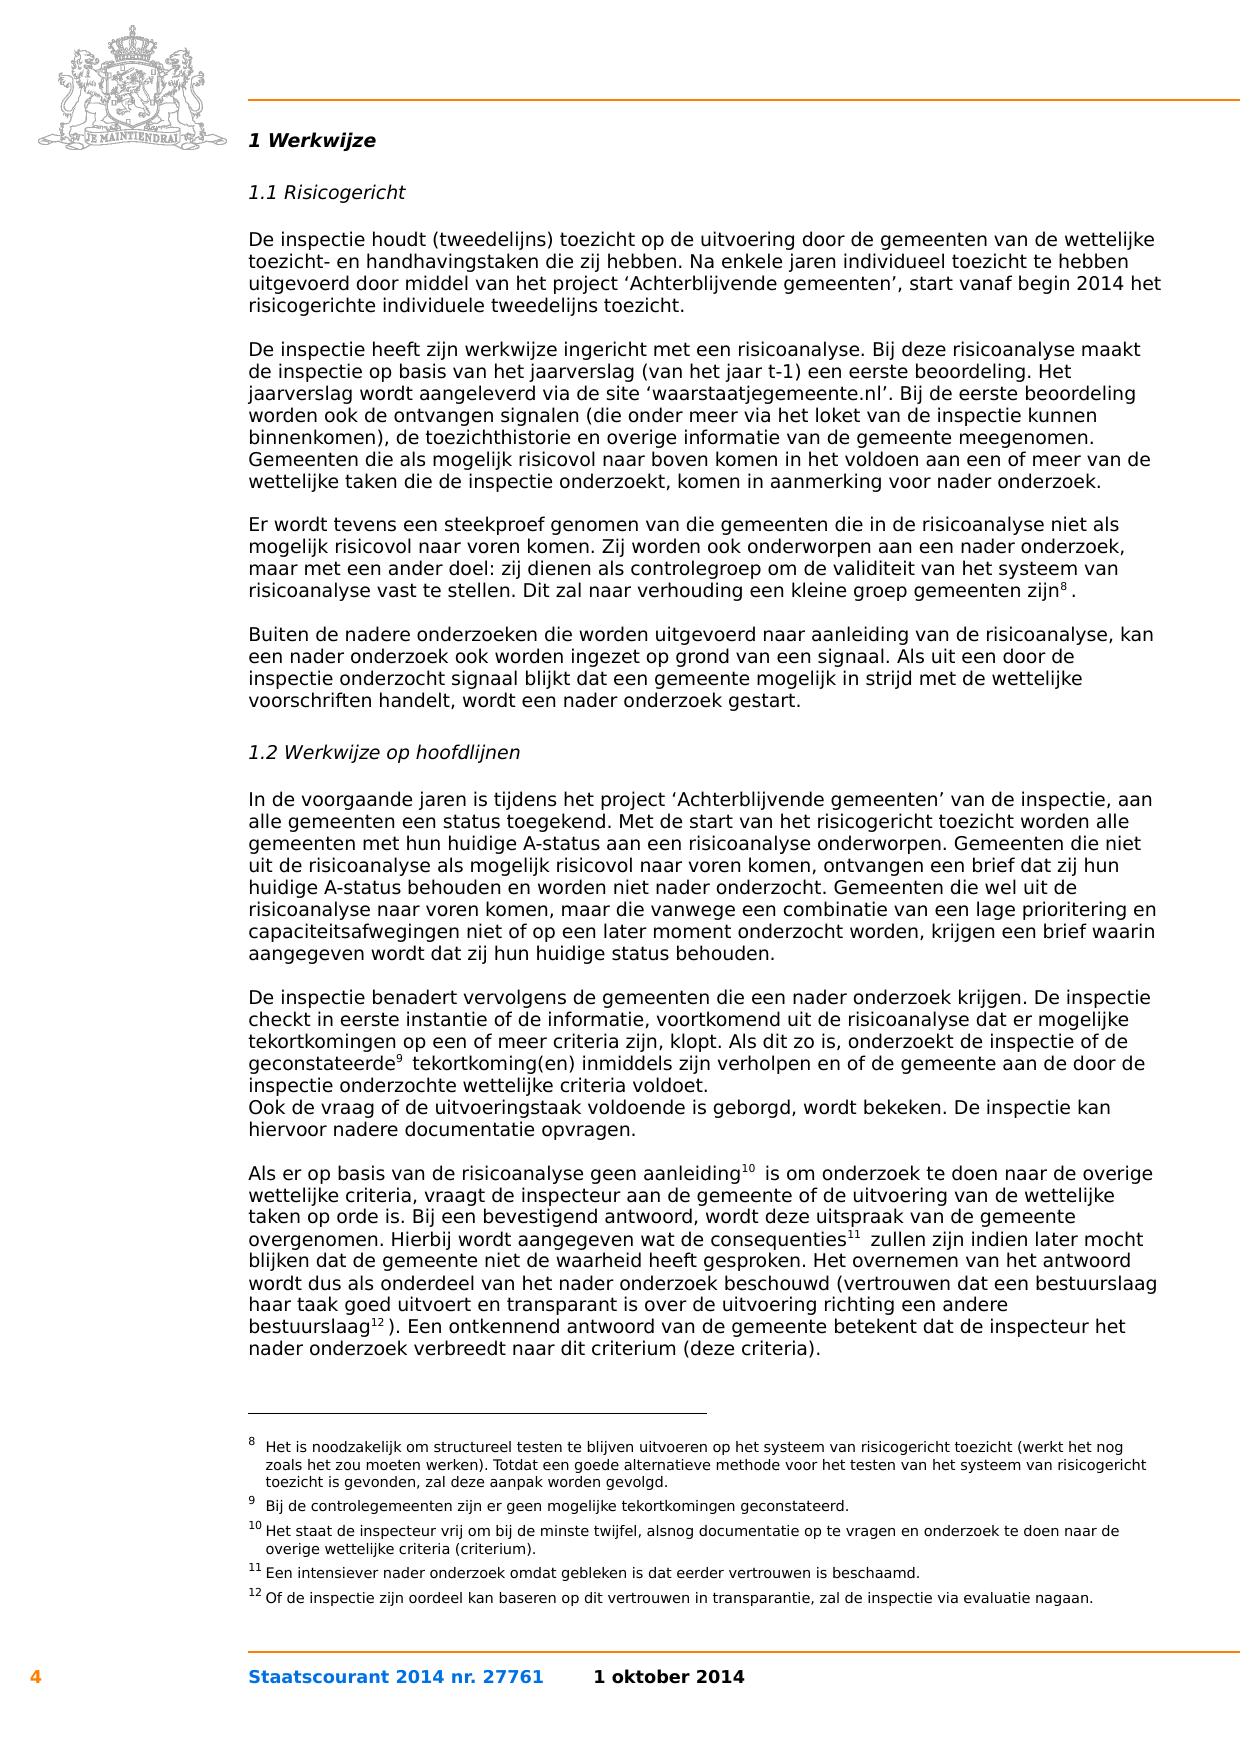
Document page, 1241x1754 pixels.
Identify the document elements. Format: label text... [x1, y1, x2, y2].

subtitle 1.1 Risicogericht [248, 182, 1163, 204]
text Ook de vraag of de uitvoeringstaak voldoende is geborgd, wordt bekeken. De inspectie kan hiervoor nadere documentatie opvragen. [248, 1097, 1163, 1141]
text Het is noodzakelijk om structureel testen te blijven uitvoeren op het systeem van risicogericht toezicht (werkt het nog zoals het zou moeten werken). Totdat een goede alternatieve methode voor het testen van het systeem van risicogericht toezicht is gevonden, zal deze aanpak worden gevolgd. [248, 1435, 1163, 1491]
text In de voorgaande jaren is tijdens het project ‘Achterblijvende gemeenten’ van de inspectie, aan alle gemeenten een status toegekend. Met de start van het risicogericht toezicht worden alle gemeenten met hun huidige A-status aan een risicoanalyse onderworpen. Gemeenten die niet uit de risicoanalyse als mogelijk risicovol naar voren komen, ontvangen een brief dat zij hun huidige A-status behouden en worden niet nader onderzocht. Gemeenten die wel uit de risicoanalyse naar voren komen, maar die vanwege een combinatie van een lage prioritering en capaciteitsafwegingen niet of op een later moment onderzocht worden, krijgen een brief waarin aangegeven wordt dat zij hun huidige status behouden. [248, 789, 1163, 965]
picture [38, 25, 227, 150]
subtitle 1.2 Werkwijze op hoofdlijnen [248, 742, 1163, 764]
text Het staat de inspecteur vrij om bij de minste twijfel, alsnog documentatie op te vragen en onderzoek te doen naar de overige wettelijke criteria (criterium). [248, 1519, 1163, 1558]
text De inspectie heeft zijn werkwijze ingericht met een risicoanalyse. Bij deze risicoanalyse maakt de inspectie op basis van het jaarverslag (van het jaar t-1) een eerste beoordeling. Het jaarverslag wordt aangeleverd via de site ‘waarstaatjegemeente.nl’. Bij de eerste beoordeling worden ook de ontvangen signalen (die onder meer via het loket van de inspectie kunnen binnenkomen), de toezichthistorie en overige informatie van de gemeente meegenomen. Gemeenten die als mogelijk risicovol naar boven komen in het voldoen aan een of meer van de wettelijke taken die de inspectie onderzoekt, komen in aanmerking voor nader onderzoek. [248, 339, 1163, 492]
text Er wordt tevens een steekproef genomen van die gemeenten die in de risicoanalyse niet als mogelijk risicovol naar voren komen. Zij worden ook onderworpen aan een nader onderzoek, maar met een ander doel: zij dienen als controlegroep om de validiteit van het systeem van risicoanalyse vast te stellen. Dit zal naar verhouding een kleine groep gemeenten zijn. [248, 514, 1163, 602]
text Buiten de nadere onderzoeken die worden uitgevoerd naar aanleiding van de risicoanalyse, kan een nader onderzoek ook worden ingezet op grond van een signaal. Als uit een door de inspectie onderzocht signaal blijkt dat een gemeente mogelijk in strijd met de wettelijke voorschriften handelt, wordt een nader onderzoek gestart. [248, 624, 1163, 712]
text De inspectie houdt (tweedelijns) toezicht op de uitvoering door de gemeenten van de wettelijke toezicht- en handhavingstaken die zij hebben. Na enkele jaren individueel toezicht te hebben uitgevoerd door middel van het project ‘Achterblijvende gemeenten’, start vanaf begin 2014 het risicogerichte individuele tweedelijns toezicht. [248, 229, 1163, 317]
text Bij de controlegemeenten zijn er geen mogelijke tekortkomingen geconstateerd. [248, 1494, 1163, 1516]
text Een intensiever nader onderzoek omdat gebleken is dat eerder vertrouwen is beschaamd. [248, 1561, 1163, 1583]
text Als er op basis van de risicoanalyse geen aanleiding is om onderzoek te doen naar de overige wettelijke criteria, vraagt de inspecteur aan de gemeente of de uitvoering van de wettelijke taken op orde is. Bij een bevestigend antwoord, wordt deze uitspraak van de gemeente overgenomen. Hierbij wordt aangegeven wat de consequenties zullen zijn indien later mocht blijken dat de gemeente niet de waarheid heeft gesproken. Het overnemen van het antwoord wordt dus als onderdeel van het nader onderzoek beschouwd (vertrouwen dat een bestuurslaag haar taak goed uitvoert en transparant is over de uitvoering richting een andere bestuurslaag). Een ontkennend antwoord van de gemeente betekent dat de inspecteur het nader onderzoek verbreedt naar dit criterium (deze criteria). [248, 1162, 1163, 1360]
subtitle 1 Werkwijze [248, 130, 1163, 152]
text De inspectie benadert vervolgens de gemeenten die een nader onderzoek krijgen. De inspectie checkt in eerste instantie of de informatie, voortkomend uit de risicoanalyse dat er mogelijke tekortkomingen op een of meer criteria zijn, klopt. Als dit zo is, onderzoekt de inspectie of de geconstateerde tekortkoming(en) inmiddels zijn verholpen en of de gemeente aan de door de inspectie onderzochte wettelijke criteria voldoet. [248, 987, 1163, 1097]
text Of de inspectie zijn oordeel kan baseren op dit vertrouwen in transparantie, zal de inspectie via evaluatie nagaan. [248, 1586, 1163, 1608]
